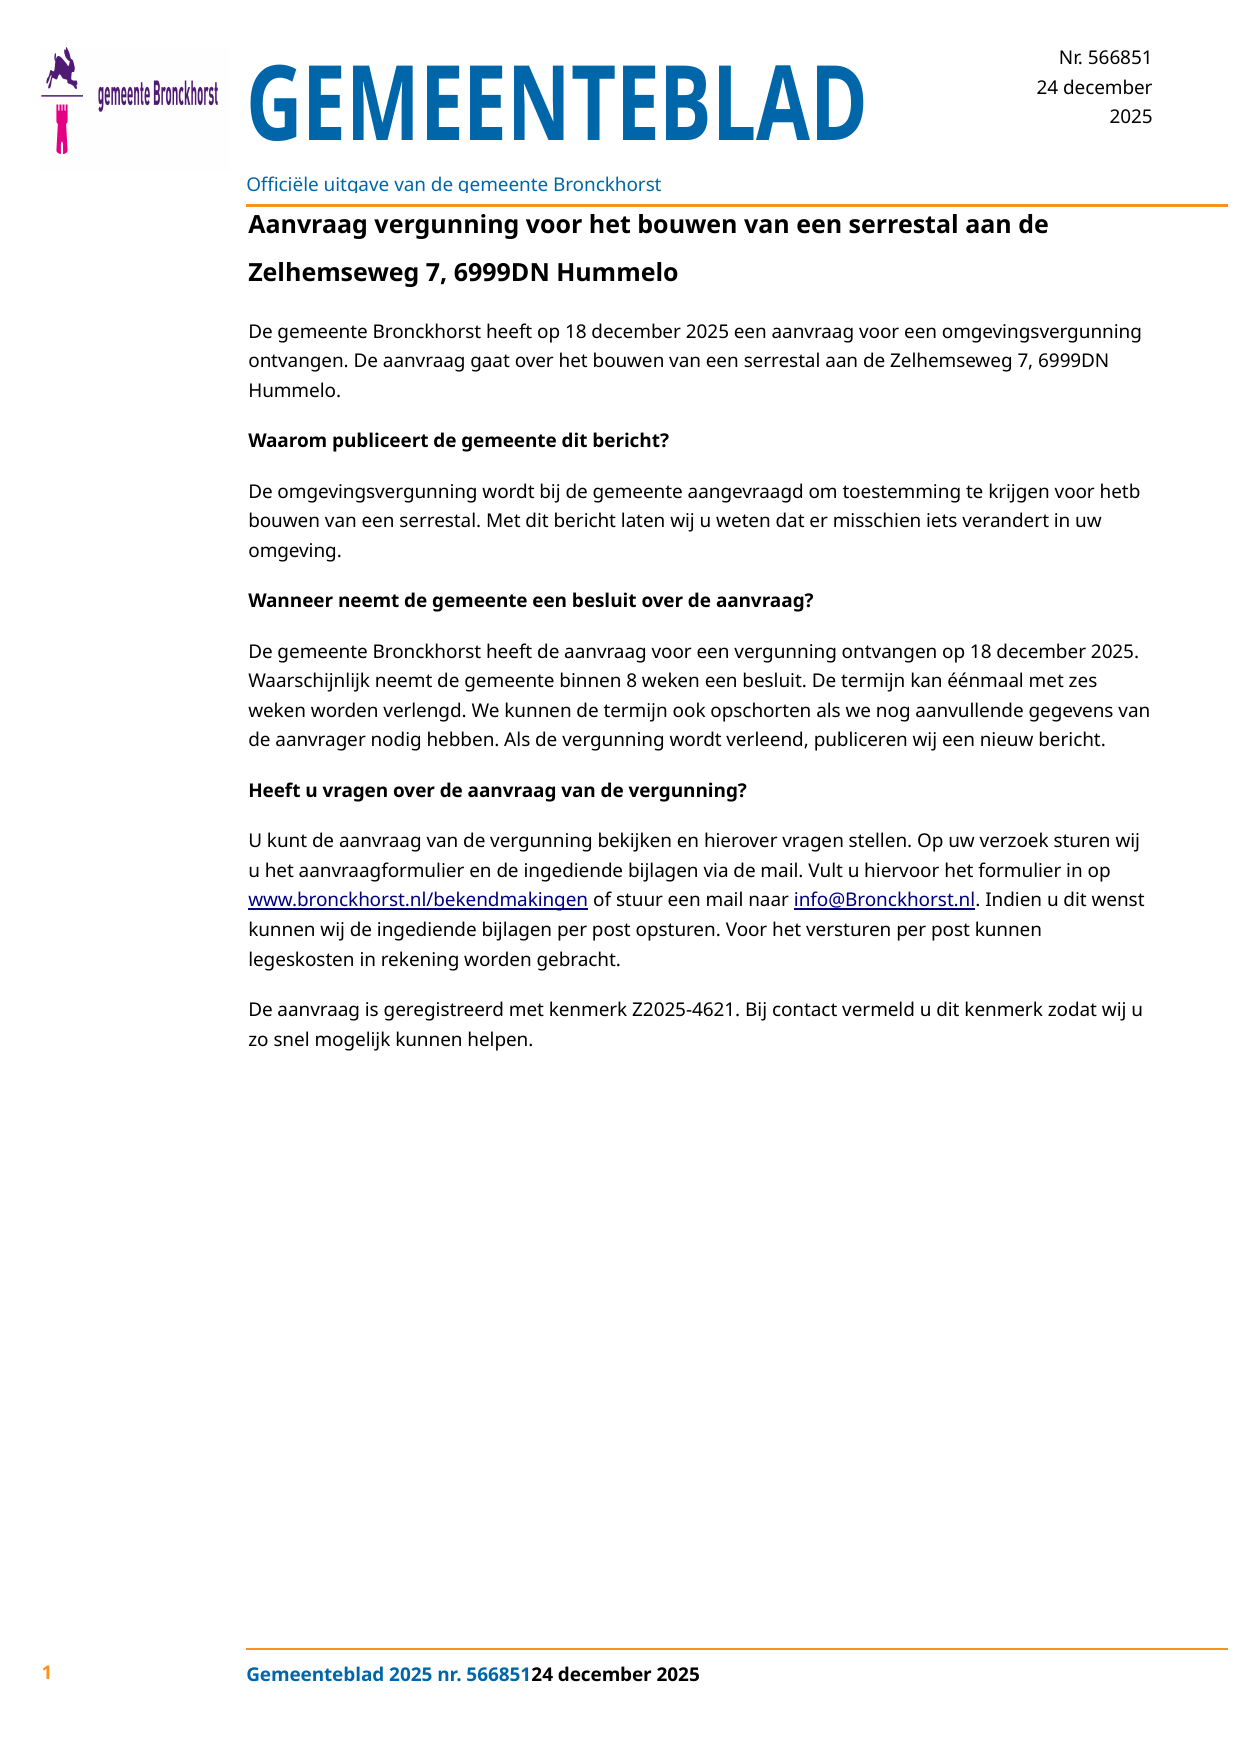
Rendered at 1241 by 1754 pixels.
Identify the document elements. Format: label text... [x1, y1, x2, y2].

text U kunt de aanvraag van de vergunning bekijken en hierover vragen stellen. Op uw verzoek sturen wij u het aanvraagformulier en de ingediende bijlagen via de mail. Vult u hiervoor het formulier in op www.bronckhorst.nl/bekendmakingen of stuur een mail naar info@Bronckhorst.nl. Indien u dit wenst kunnen wij de ingediende bijlagen per post opsturen. Voor het versturen per post kunnen legeskosten in rekening worden gebracht. [248, 827, 1152, 972]
picture [41, 47, 231, 172]
text De aanvraag is geregistreerd met kenmerk Z2025-4621. Bij contact vermeld u dit kenmerk zodat wij u zo snel mogelijk kunnen helpen. [248, 996, 1152, 1052]
text De gemeente Bronckhorst heeft de aanvraag voor een vergunning ontvangen op 18 december 2025. Waarschijnlijk neemt de gemeente binnen 8 weken een besluit. De termijn kan éénmaal met zes weken worden verlengd. We kunnen de termijn ook opschorten als we nog aanvullende gegevens van de aanvrager nodig hebben. Als de vergunning wordt verleend, publiceren wij een nieuw bericht. [248, 638, 1152, 752]
text Wanneer neemt de gemeente een besluit over de aanvraag? [248, 587, 1152, 613]
text De gemeente Bronckhorst heeft op 18 december 2025 een aanvraag voor een omgevingsvergunning ontvangen. De aanvraag gaat over het bouwen van een serrestal aan de Zelhemseweg 7, 6999DN Hummelo. [248, 318, 1152, 403]
text De omgevingsvergunning wordt bij de gemeente aangevraagd om toestemming te krijgen voor hetb bouwen van een serrestal. Met dit bericht laten wij u weten dat er misschien iets verandert in uw omgeving. [248, 478, 1152, 563]
text Heeft u vragen over de aanvraag van de vergunning? [248, 777, 1152, 803]
text Aanvraag vergunning voor het bouwen van een serrestal aan de Zelhemseweg 7, 6999DN Hummelo [248, 207, 1152, 288]
text Waarom publiceert de gemeente dit bericht? [248, 427, 1152, 453]
